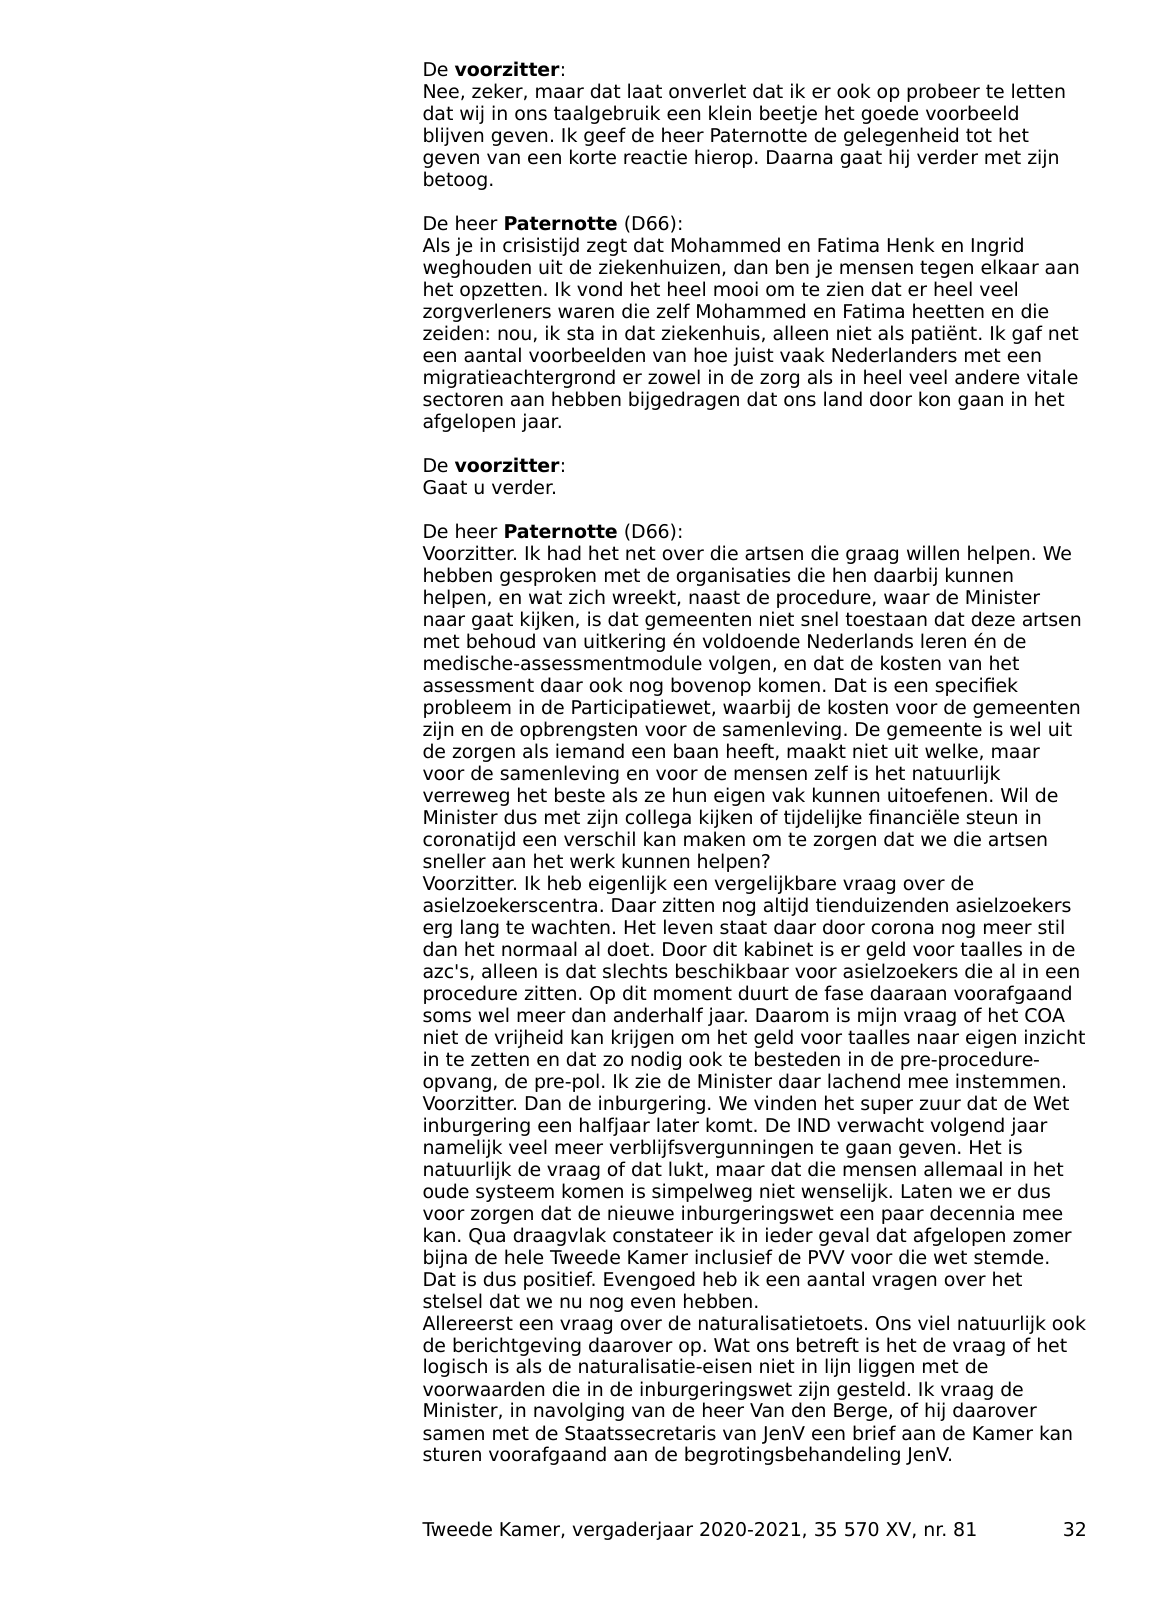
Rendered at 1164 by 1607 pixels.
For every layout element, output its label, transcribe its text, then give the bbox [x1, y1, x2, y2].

text De heer Paternotte (D66): [422, 521, 1087, 543]
text De heer Paternotte (D66): [422, 213, 1087, 235]
text De voorzitter: [422, 455, 1087, 477]
text Voorzitter. Dan de inburgering. We vinden het super zuur dat de Wet inburgering een halfjaar later komt. De IND verwacht volgend jaar namelijk veel meer verblijfsvergunningen te gaan geven. Het is natuurlijk de vraag of dat lukt, maar dat die mensen allemaal in het oude systeem komen is simpelweg niet wenselijk. Laten we er dus voor zorgen dat de nieuwe inburgeringswet een paar decennia mee kan. Qua draagvlak constateer ik in ieder geval dat afgelopen zomer bijna de hele Tweede Kamer inclusief de PVV voor die wet stemde. Dat is dus positief. Evengoed heb ik een aantal vragen over het stelsel dat we nu nog even hebben. [422, 1093, 1087, 1312]
text Voorzitter. Ik had het net over die artsen die graag willen helpen. We hebben gesproken met de organisaties die hen daarbij kunnen helpen, en wat zich wreekt, naast de procedure, waar de Minister naar gaat kijken, is dat gemeenten niet snel toestaan dat deze artsen met behoud van uitkering én voldoende Nederlands leren én de medische-assessmentmodule volgen, en dat de kosten van het assessment daar ook nog bovenop komen. Dat is een specifiek probleem in de Participatiewet, waarbij de kosten voor de gemeenten zijn en de opbrengsten voor de samenleving. De gemeente is wel uit de zorgen als iemand een baan heeft, maakt niet uit welke, maar voor de samenleving en voor de mensen zelf is het natuurlijk verreweg het beste als ze hun eigen vak kunnen uitoefenen. Wil de Minister dus met zijn collega kijken of tijdelijke financiële steun in coronatijd een verschil kan maken om te zorgen dat we die artsen sneller aan het werk kunnen helpen? [422, 543, 1087, 873]
text Allereerst een vraag over de naturalisatietoets. Ons viel natuurlijk ook de berichtgeving daarover op. Wat ons betreft is het de vraag of het logisch is als de naturalisatie-eisen niet in lijn liggen met de voorwaarden die in de inburgeringswet zijn gesteld. Ik vraag de Minister, in navolging van de heer Van den Berge, of hij daarover samen met de Staatssecretaris van JenV een brief aan de Kamer kan sturen voorafgaand aan de begrotingsbehandeling JenV. [422, 1312, 1087, 1466]
text Gaat u verder. [422, 477, 1087, 499]
text Als je in crisistijd zegt dat Mohammed en Fatima Henk en Ingrid weghouden uit de ziekenhuizen, dan ben je mensen tegen elkaar aan het opzetten. Ik vond het heel mooi om te zien dat er heel veel zorgverleners waren die zelf Mohammed en Fatima heetten en die zeiden: nou, ik sta in dat ziekenhuis, alleen niet als patiënt. Ik gaf net een aantal voorbeelden van hoe juist vaak Nederlanders met een migratieachtergrond er zowel in de zorg als in heel veel andere vitale sectoren aan hebben bijgedragen dat ons land door kon gaan in het afgelopen jaar. [422, 235, 1087, 433]
text De voorzitter: [422, 59, 1087, 81]
text Nee, zeker, maar dat laat onverlet dat ik er ook op probeer te letten dat wij in ons taalgebruik een klein beetje het goede voorbeeld blijven geven. Ik geef de heer Paternotte de gelegenheid tot het geven van een korte reactie hierop. Daarna gaat hij verder met zijn betoog. [422, 81, 1087, 191]
text Voorzitter. Ik heb eigenlijk een vergelijkbare vraag over de asielzoekerscentra. Daar zitten nog altijd tienduizenden asielzoekers erg lang te wachten. Het leven staat daar door corona nog meer stil dan het normaal al doet. Door dit kabinet is er geld voor taalles in de azc's, alleen is dat slechts beschikbaar voor asielzoekers die al in een procedure zitten. Op dit moment duurt de fase daaraan voorafgaand soms wel meer dan anderhalf jaar. Daarom is mijn vraag of het COA niet de vrijheid kan krijgen om het geld voor taalles naar eigen inzicht in te zetten en dat zo nodig ook te besteden in de pre-procedure-opvang, de pre-pol. Ik zie de Minister daar lachend mee instemmen. [422, 873, 1087, 1093]
